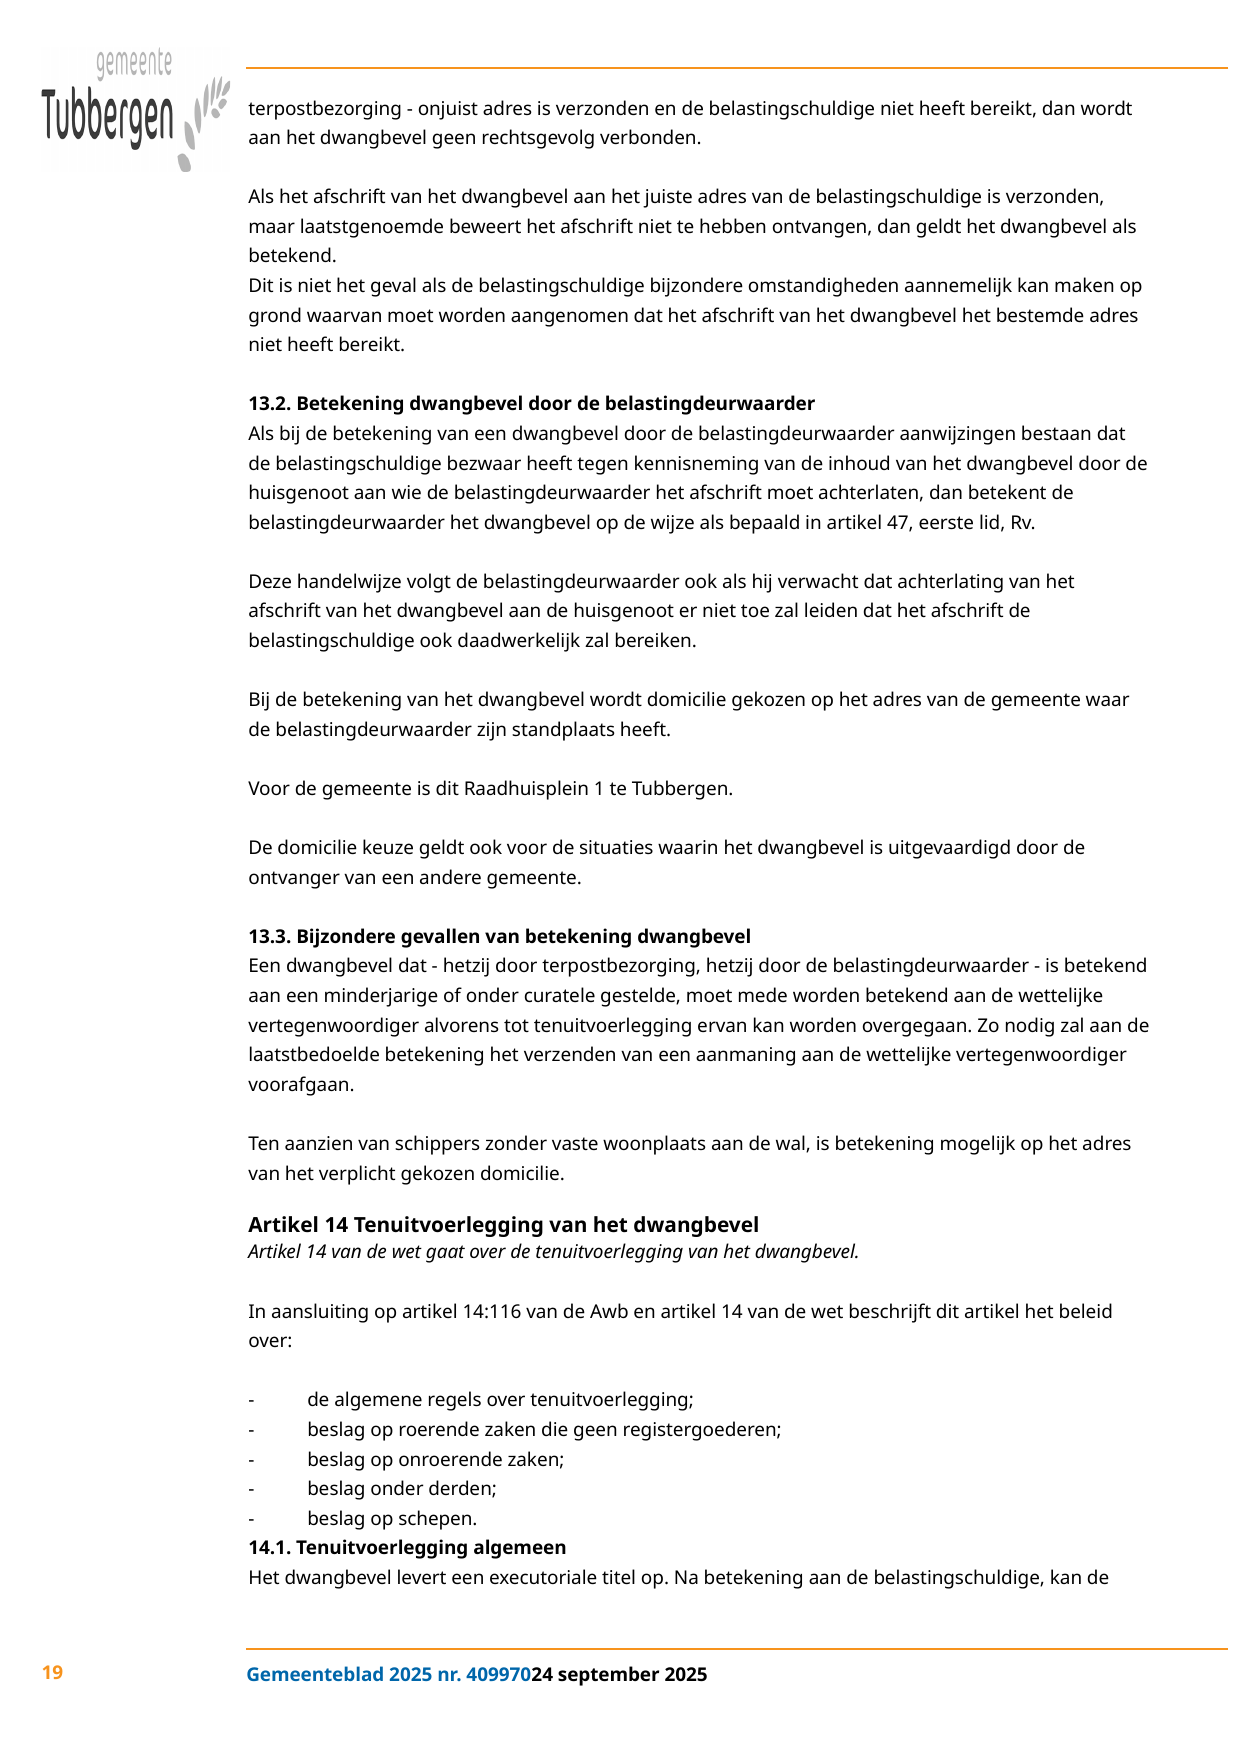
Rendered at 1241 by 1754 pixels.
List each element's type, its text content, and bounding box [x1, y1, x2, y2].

text Voor de gemeente is dit Raadhuisplein 1 te Tubbergen. [248, 775, 1152, 801]
text Als bij de betekening van een dwangbevel door de belastingdeurwaarder aanwijzingen bestaan dat de belastingschuldige bezwaar heeft tegen kennisneming van de inhoud van het dwangbevel door de huisgenoot aan wie de belastingdeurwaarder het afschrift moet achterlaten, dan betekent de belastingdeurwaarder het dwangbevel op de wijze als bepaald in artikel 47, eerste lid, Rv. [248, 420, 1152, 535]
text 13.2. Betekening dwangbevel door de belastingdeurwaarder [248, 391, 1152, 416]
list beslag op onroerende zaken; [248, 1446, 1152, 1471]
text Dit is niet het geval als de belastingschuldige bijzondere omstandigheden aannemelijk kan maken op grond waarvan moet worden aangenomen dat het afschrift van het dwangbevel het bestemde adres niet heeft bereikt. [248, 272, 1152, 357]
text 13.3. Bijzondere gevallen van betekening dwangbevel [248, 923, 1152, 949]
text Deze handelwijze volgt de belastingdeurwaarder ook als hij verwacht dat achterlating van het afschrift van het dwangbevel aan de huisgenoot er niet toe zal leiden dat het afschrift de belastingschuldige ook daadwerkelijk zal bereiken. [248, 568, 1152, 653]
text In aansluiting op artikel 14:116 van de Awb en artikel 14 van de wet beschrijft dit artikel het beleid over: [248, 1298, 1152, 1353]
text Artikel 14 Tenuitvoerlegging van het dwangbevel [248, 1210, 1152, 1239]
text De domicilie keuze geldt ook voor de situaties waarin het dwangbevel is uitgevaardigd door de ontvanger van een andere gemeente. [248, 834, 1152, 890]
text Artikel 14 van de wet gaat over de tenuitvoerlegging van het dwangbevel. [248, 1239, 1152, 1264]
text terpostbezorging - onjuist adres is verzonden en de belastingschuldige niet heeft bereikt, dan wordt aan het dwangbevel geen rechtsgevolg verbonden. [248, 95, 1152, 150]
text 14.1. Tenuitvoerlegging algemeen [248, 1534, 1152, 1560]
picture [41, 47, 231, 172]
text Als het afschrift van het dwangbevel aan het juiste adres van de belastingschuldige is verzonden, maar laatstgenoemde beweert het afschrift niet te hebben ontvangen, dan geldt het dwangbevel als betekend. [248, 183, 1152, 268]
text Ten aanzien van schippers zonder vaste woonplaats aan de wal, is betekening mogelijk op het adres van het verplicht gekozen domicilie. [248, 1130, 1152, 1186]
text Bij de betekening van het dwangbevel wordt domicilie gekozen op het adres van de gemeente waar de belastingdeurwaarder zijn standplaats heeft. [248, 686, 1152, 742]
list beslag onder derden; [248, 1475, 1152, 1501]
list beslag op schepen. [248, 1505, 1152, 1531]
text Een dwangbevel dat - hetzij door terpostbezorging, hetzij door de belastingdeurwaarder - is betekend aan een minderjarige of onder curatele gestelde, moet mede worden betekend aan de wettelijke vertegenwoordiger alvorens tot tenuitvoerlegging ervan kan worden overgegaan. Zo nodig zal aan de laatstbedoelde betekening het verzenden van een aanmaning aan de wettelijke vertegenwoordiger voorafgaan. [248, 953, 1152, 1097]
list beslag op roerende zaken die geen registergoederen; [248, 1416, 1152, 1442]
text Het dwangbevel levert een executoriale titel op. Na betekening aan de belastingschuldige, kan de [248, 1564, 1152, 1590]
list de algemene regels over tenuitvoerlegging; [248, 1387, 1152, 1412]
